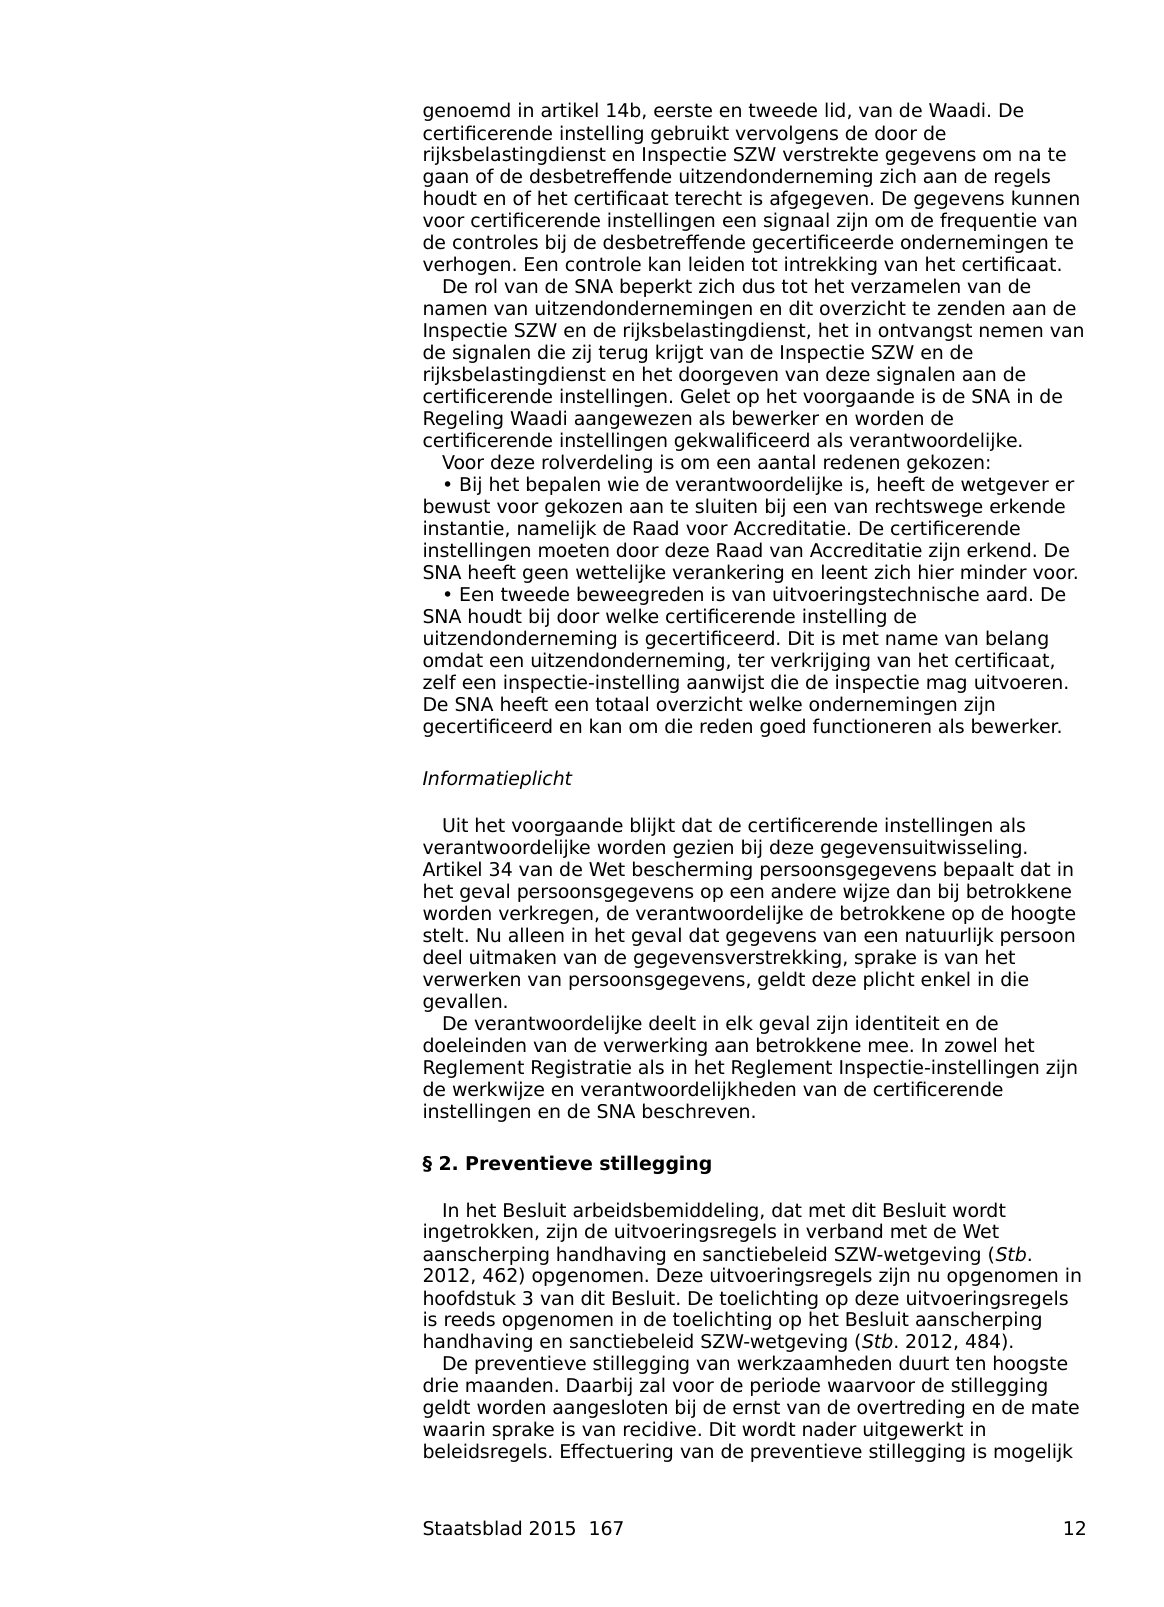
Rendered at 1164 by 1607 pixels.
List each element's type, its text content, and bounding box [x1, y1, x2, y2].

text Voor deze rolverdeling is om een aantal redenen gekozen: [422, 452, 1087, 474]
text • Bij het bepalen wie de verantwoordelijke is, heeft de wetgever er bewust voor gekozen aan te sluiten bij een van rechtswege erkende instantie, namelijk de Raad voor Accreditatie. De certificerende instellingen moeten door deze Raad van Accreditatie zijn erkend. De SNA heeft geen wettelijke verankering en leent zich hier minder voor. [422, 474, 1087, 584]
text In het Besluit arbeidsbemiddeling, dat met dit Besluit wordt ingetrokken, zijn de uitvoeringsregels in verband met de Wet aanscherping handhaving en sanctiebeleid SZW-wetgeving (Stb. 2012, 462) opgenomen. Deze uitvoeringsregels zijn nu opgenomen in hoofdstuk 3 van dit Besluit. De toelichting op deze uitvoeringsregels is reeds opgenomen in de toelichting op het Besluit aanscherping handhaving en sanctiebeleid SZW-wetgeving (Stb. 2012, 484). [422, 1199, 1087, 1353]
text De preventieve stillegging van werkzaamheden duurt ten hoogste drie maanden. Daarbij zal voor de periode waarvoor de stillegging geldt worden aangesloten bij de ernst van de overtreding en de mate waarin sprake is van recidive. Dit wordt nader uitgewerkt in beleidsregels. Effectuering van de preventieve stillegging is mogelijk [422, 1353, 1087, 1463]
text Uit het voorgaande blijkt dat de certificerende instellingen als verantwoordelijke worden gezien bij deze gegevensuitwisseling. Artikel 34 van de Wet bescherming persoonsgegevens bepaalt dat in het geval persoonsgegevens op een andere wijze dan bij betrokkene worden verkregen, de verantwoordelijke de betrokkene op de hoogte stelt. Nu alleen in het geval dat gegevens van een natuurlijk persoon deel uitmaken van de gegevensverstrekking, sprake is van het verwerken van persoonsgegevens, geldt deze plicht enkel in die gevallen. [422, 815, 1087, 1013]
text • Een tweede beweegreden is van uitvoeringstechnische aard. De SNA houdt bij door welke certificerende instelling de uitzendonderneming is gecertificeerd. Dit is met name van belang omdat een uitzendonderneming, ter verkrijging van het certificaat, zelf een inspectie-instelling aanwijst die de inspectie mag uitvoeren. De SNA heeft een totaal overzicht welke ondernemingen zijn gecertificeerd en kan om die reden goed functioneren als bewerker. [422, 584, 1087, 738]
subtitle Informatieplicht [422, 768, 1087, 790]
text De verantwoordelijke deelt in elk geval zijn identiteit en de doeleinden van de verwerking aan betrokkene mee. In zowel het Reglement Registratie als in het Reglement Inspectie-instellingen zijn de werkwijze en verantwoordelijkheden van de certificerende instellingen en de SNA beschreven. [422, 1013, 1087, 1122]
subtitle § 2. Preventieve stillegging [422, 1152, 1087, 1174]
text genoemd in artikel 14b, eerste en tweede lid, van de Waadi. De certificerende instelling gebruikt vervolgens de door de rijksbelastingdienst en Inspectie SZW verstrekte gegevens om na te gaan of de desbetreffende uitzendonderneming zich aan de regels houdt en of het certificaat terecht is afgegeven. De gegevens kunnen voor certificerende instellingen een signaal zijn om de frequentie van de controles bij de desbetreffende gecertificeerde ondernemingen te verhogen. Een controle kan leiden tot intrekking van het certificaat. [422, 100, 1087, 276]
text De rol van de SNA beperkt zich dus tot het verzamelen van de namen van uitzendondernemingen en dit overzicht te zenden aan de Inspectie SZW en de rijksbelastingdienst, het in ontvangst nemen van de signalen die zij terug krijgt van de Inspectie SZW en de rijksbelastingdienst en het doorgeven van deze signalen aan de certificerende instellingen. Gelet op het voorgaande is de SNA in de Regeling Waadi aangewezen als bewerker en worden de certificerende instellingen gekwalificeerd als verantwoordelijke. [422, 276, 1087, 452]
